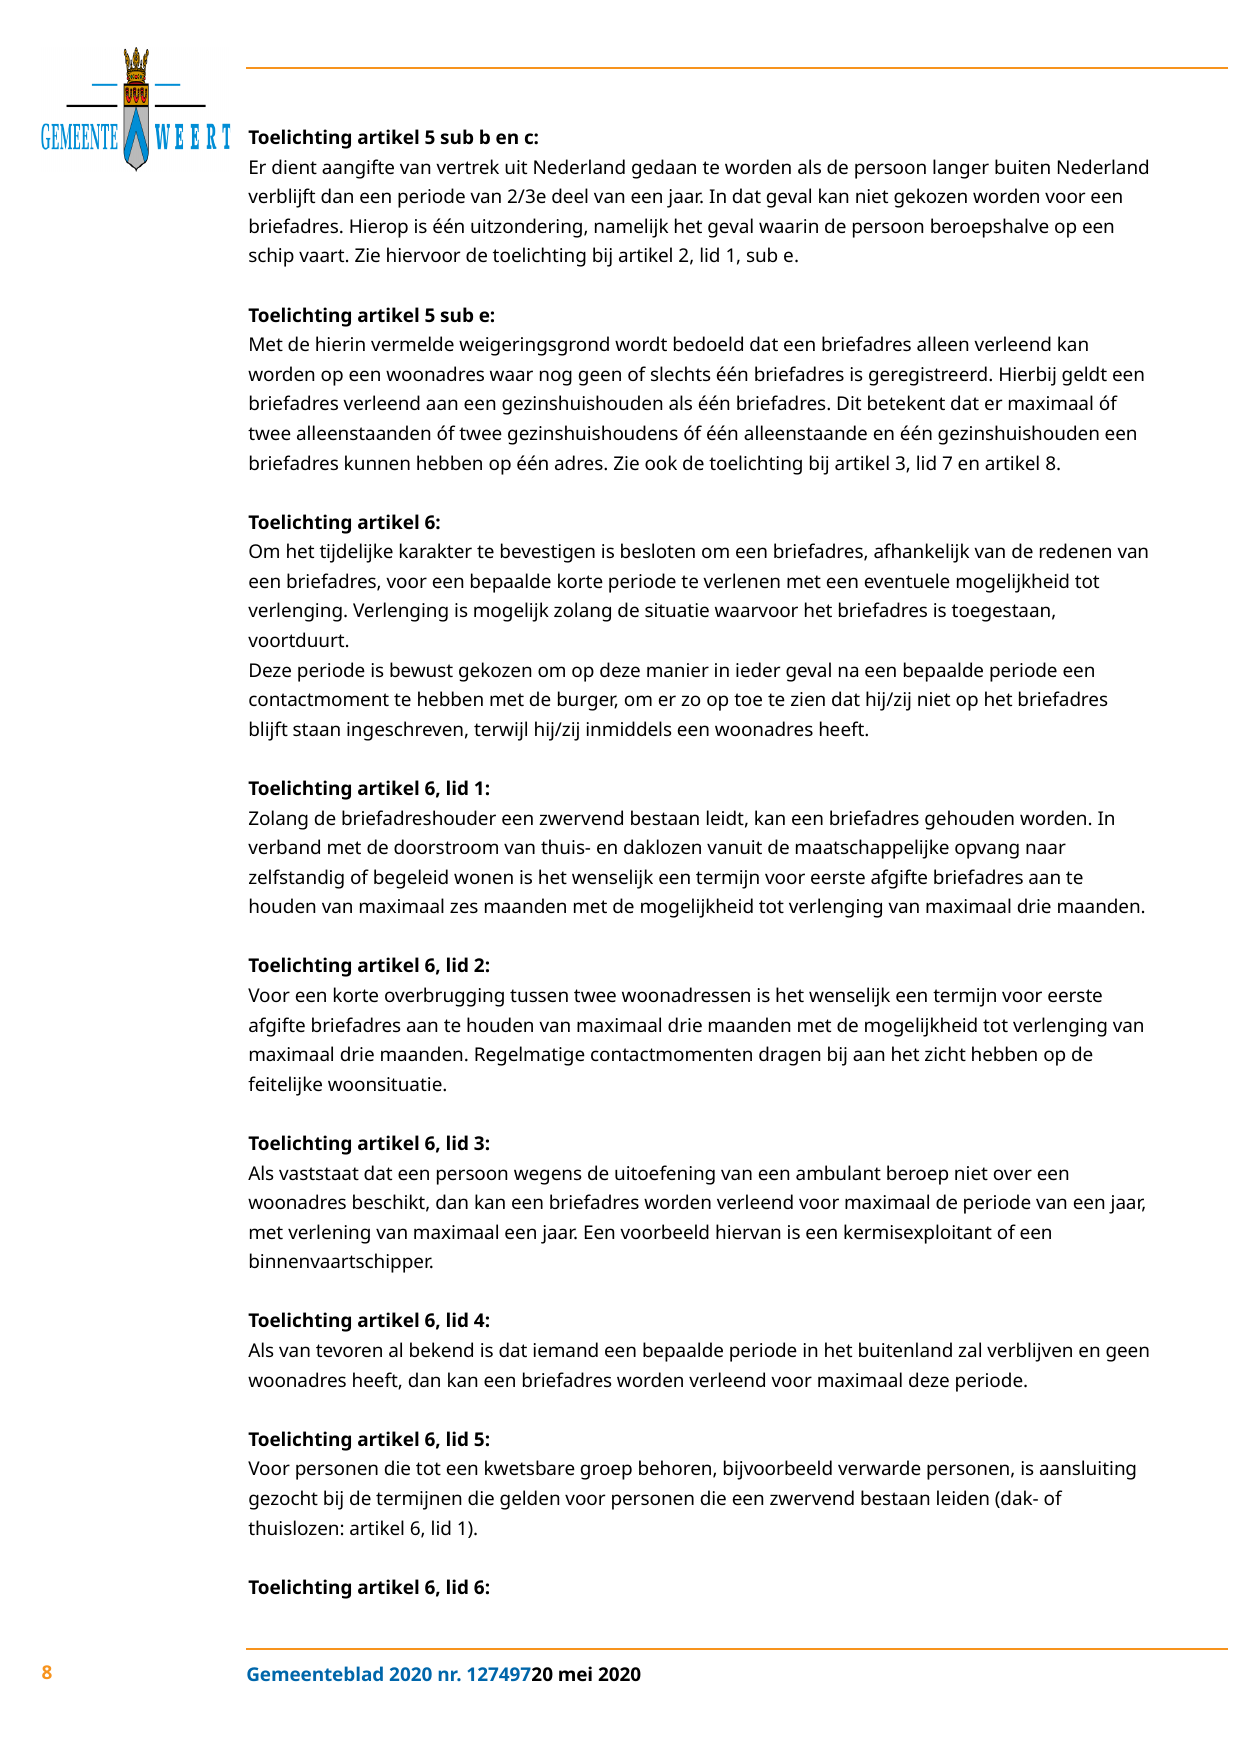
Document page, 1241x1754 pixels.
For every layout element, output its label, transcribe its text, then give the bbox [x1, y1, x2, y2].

text Toelichting artikel 6: [248, 509, 1152, 535]
text Voor personen die tot een kwetsbare groep behoren, bijvoorbeeld verwarde personen, is aansluiting gezocht bij de termijnen die gelden voor personen die een zwervend bestaan leiden (dak- of thuislozen: artikel 6, lid 1). [248, 1456, 1152, 1541]
text Als vaststaat dat een persoon wegens de uitoefening van een ambulant beroep niet over een woonadres beschikt, dan kan een briefadres worden verleend voor maximaal de periode van een jaar, met verlening van maximaal een jaar. Een voorbeeld hiervan is een kermisexploitant of een binnenvaartschipper. [248, 1160, 1152, 1274]
text Voor een korte overbrugging tussen twee woonadressen is het wenselijk een termijn voor eerste afgifte briefadres aan te houden van maximaal drie maanden met de mogelijkheid tot verlenging van maximaal drie maanden. Regelmatige contactmomenten dragen bij aan het zicht hebben op de feitelijke woonsituatie. [248, 982, 1152, 1097]
text Er dient aangifte van vertrek uit Nederland gedaan te worden als de persoon langer buiten Nederland verblijft dan een periode van 2/3e deel van een jaar. In dat geval kan niet gekozen worden voor een briefadres. Hierop is één uitzondering, namelijk het geval waarin de persoon beroepshalve op een schip vaart. Zie hiervoor de toelichting bij artikel 2, lid 1, sub e. [248, 154, 1152, 268]
text Toelichting artikel 6, lid 1: [248, 775, 1152, 801]
text Toelichting artikel 6, lid 6: [248, 1574, 1152, 1600]
picture [41, 47, 231, 172]
text Als van tevoren al bekend is dat iemand een bepaalde periode in het buitenland zal verblijven en geen woonadres heeft, dan kan een briefadres worden verleend voor maximaal deze periode. [248, 1337, 1152, 1393]
text Zolang de briefadreshouder een zwervend bestaan leidt, kan een briefadres gehouden worden. In verband met de doorstroom van thuis- en daklozen vanuit de maatschappelijke opvang naar zelfstandig of begeleid wonen is het wenselijk een termijn voor eerste afgifte briefadres aan te houden van maximaal zes maanden met de mogelijkheid tot verlenging van maximaal drie maanden. [248, 805, 1152, 919]
text Toelichting artikel 5 sub b en c: [248, 124, 1152, 150]
text Toelichting artikel 6, lid 4: [248, 1308, 1152, 1333]
text Toelichting artikel 5 sub e: [248, 302, 1152, 328]
text Toelichting artikel 6, lid 2: [248, 953, 1152, 978]
text Deze periode is bewust gekozen om op deze manier in ieder geval na een bepaalde periode een contactmoment te hebben met de burger, om er zo op toe te zien dat hij/zij niet op het briefadres blijft staan ingeschreven, terwijl hij/zij inmiddels een woonadres heeft. [248, 657, 1152, 742]
text Toelichting artikel 6, lid 3: [248, 1130, 1152, 1156]
text Toelichting artikel 6, lid 5: [248, 1426, 1152, 1452]
text Met de hierin vermelde weigeringsgrond wordt bedoeld dat een briefadres alleen verleend kan worden op een woonadres waar nog geen of slechts één briefadres is geregistreerd. Hierbij geldt een briefadres verleend aan een gezinshuishouden als één briefadres. Dit betekent dat er maximaal óf twee alleenstaanden óf twee gezinshuishoudens óf één alleenstaande en één gezinshuishouden een briefadres kunnen hebben op één adres. Zie ook de toelichting bij artikel 3, lid 7 en artikel 8. [248, 331, 1152, 476]
text Om het tijdelijke karakter te bevestigen is besloten om een briefadres, afhankelijk van de redenen van een briefadres, voor een bepaalde korte periode te verlenen met een eventuele mogelijkheid tot verlenging. Verlenging is mogelijk zolang de situatie waarvoor het briefadres is toegestaan, voortduurt. [248, 538, 1152, 653]
